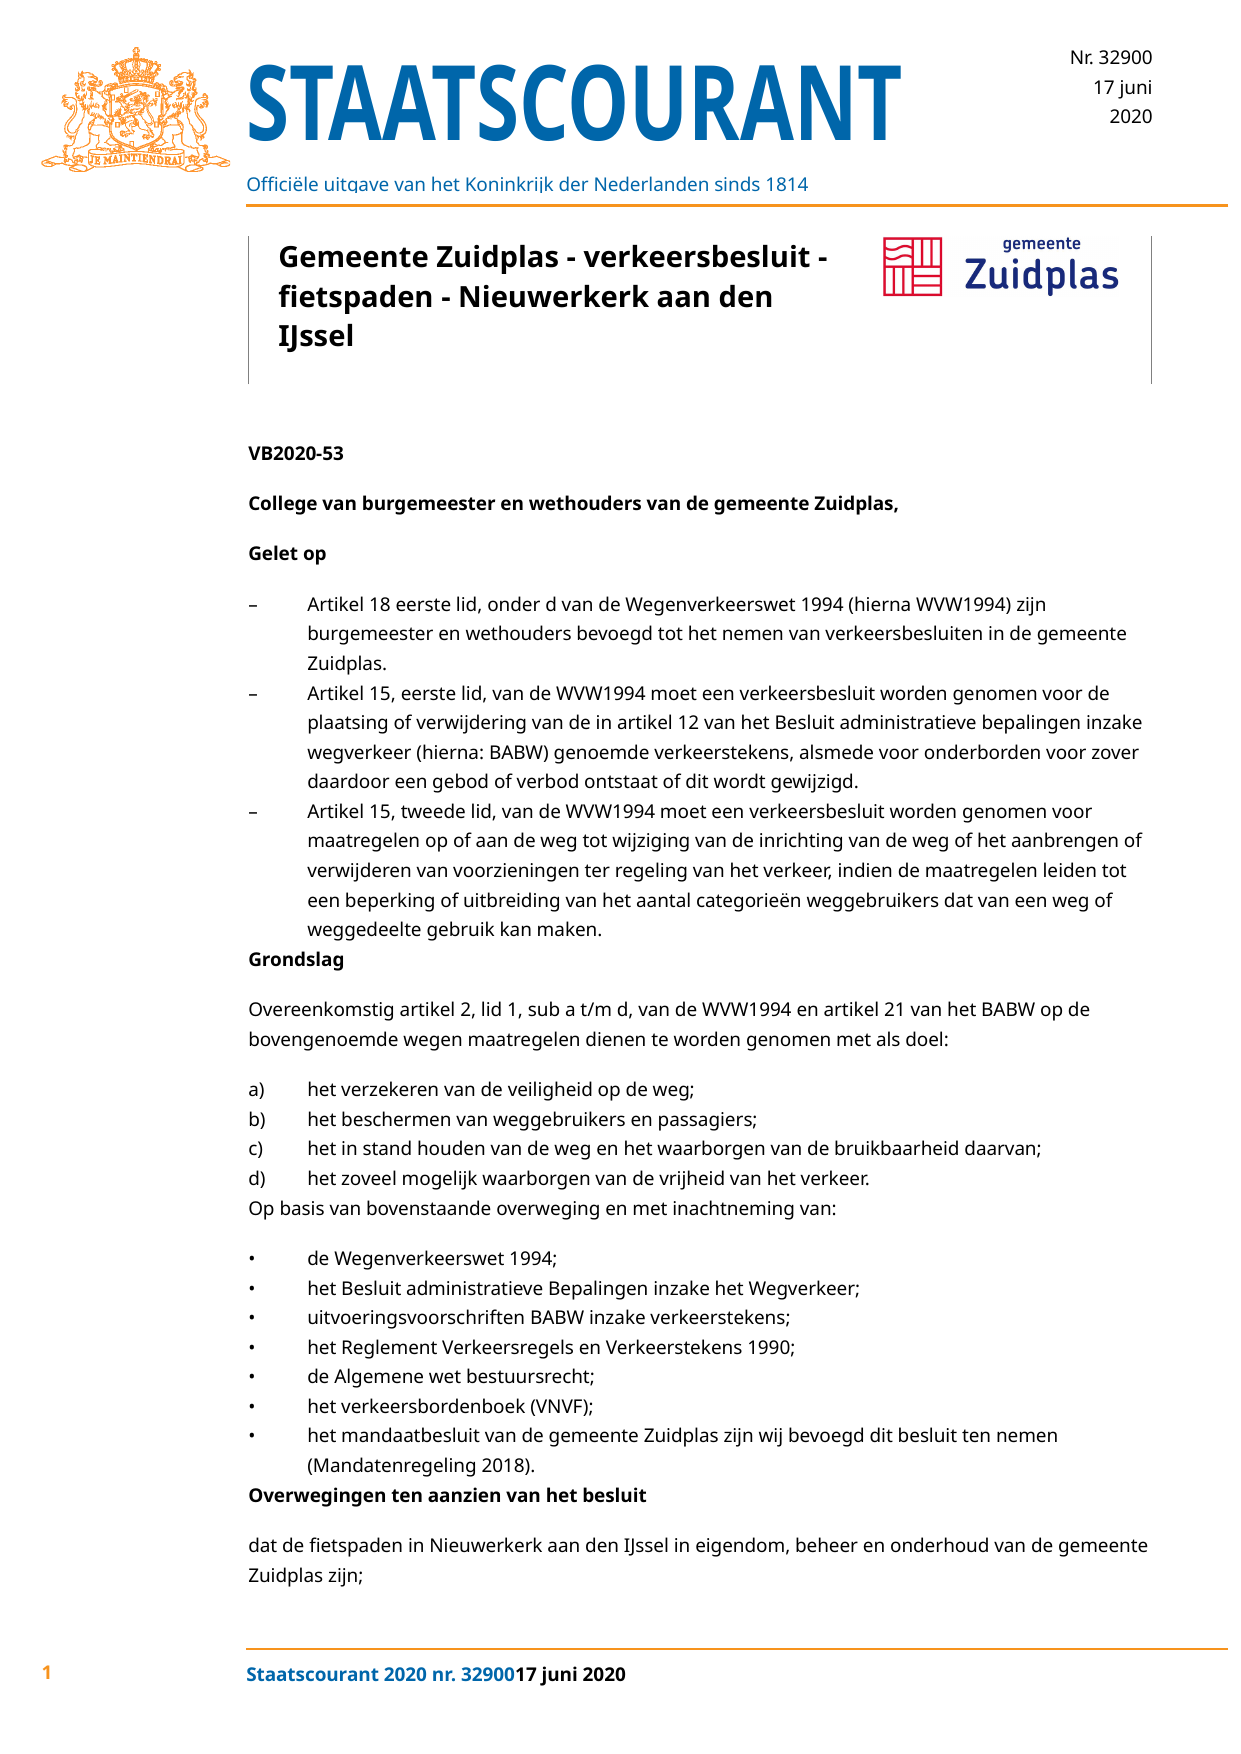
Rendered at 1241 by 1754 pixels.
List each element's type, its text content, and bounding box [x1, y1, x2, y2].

list Artikel 15, tweede lid, van de WVW1994 moet een verkeersbesluit worden genomen voor maatregelen op of aan de weg tot wijziging van de inrichting van de weg of het aanbrengen of verwijderen van voorzieningen ter regeling van het verkeer, indien de maatregelen leiden tot een beperking of uitbreiding van het aantal categorieën weggebruikers dat van een weg of weggedeelte gebruik kan maken. [248, 798, 1152, 942]
picture [882, 236, 1119, 297]
text Grondslag [248, 946, 1152, 972]
text dat de fietspaden in Nieuwerkerk aan den IJssel in eigendom, beheer en onderhoud van de gemeente Zuidplas zijn; [248, 1532, 1152, 1587]
list het in stand houden van de weg en het waarborgen van de bruikbaarheid daarvan; [248, 1136, 1152, 1161]
list de Algemene wet bestuursrecht; [248, 1363, 1152, 1389]
text Overeenkomstig artikel 2, lid 1, sub a t/m d, van de WVW1994 en artikel 21 van het BABW op de bovengenoemde wegen maatregelen dienen te worden genomen met als doel: [248, 996, 1152, 1052]
text Gelet op [248, 541, 1152, 566]
picture [41, 47, 231, 172]
table_header Gemeente Zuidplas - verkeersbesluit - fietspaden - Nieuwerkerk aan den IJssel [249, 236, 850, 384]
text College van burgemeester en wethouders van de gemeente Zuidplas, [248, 490, 1152, 516]
list het Besluit administratieve Bepalingen inzake het Wegverkeer; [248, 1275, 1152, 1300]
text Op basis van bovenstaande overweging en met inachtneming van: [248, 1195, 1152, 1220]
list Artikel 18 eerste lid, onder d van de Wegenverkeerswet 1994 (hierna WVW1994) zijn burgemeester en wethouders bevoegd tot het nemen van verkeersbesluiten in de gemeente Zuidplas. [248, 591, 1152, 676]
list het zoveel mogelijk waarborgen van de vrijheid van het verkeer. [248, 1165, 1152, 1191]
list het verzekeren van de veiligheid op de weg; [248, 1076, 1152, 1102]
list Artikel 15, eerste lid, van de WVW1994 moet een verkeersbesluit worden genomen voor de plaatsing of verwijdering van de in artikel 12 van het Besluit administratieve bepalingen inzake wegverkeer (hierna: BABW) genoemde verkeerstekens, alsmede voor onderborden voor zover daardoor een gebod of verbod ontstaat of dit wordt gewijzigd. [248, 680, 1152, 794]
list het Reglement Verkeersregels en Verkeerstekens 1990; [248, 1334, 1152, 1359]
text Overwegingen ten aanzien van het besluit [248, 1482, 1152, 1507]
text VB2020-53 [248, 440, 1152, 465]
list het mandaatbesluit van de gemeente Zuidplas zijn wij bevoegd dit besluit ten nemen (Mandatenregeling 2018). [248, 1423, 1152, 1478]
list het beschermen van weggebruikers en passagiers; [248, 1106, 1152, 1132]
list uitvoeringsvoorschriften BABW inzake verkeerstekens; [248, 1304, 1152, 1330]
list het verkeersbordenboek (VNVF); [248, 1393, 1152, 1419]
list de Wegenverkeerswet 1994; [248, 1245, 1152, 1271]
table_header [850, 236, 1151, 384]
